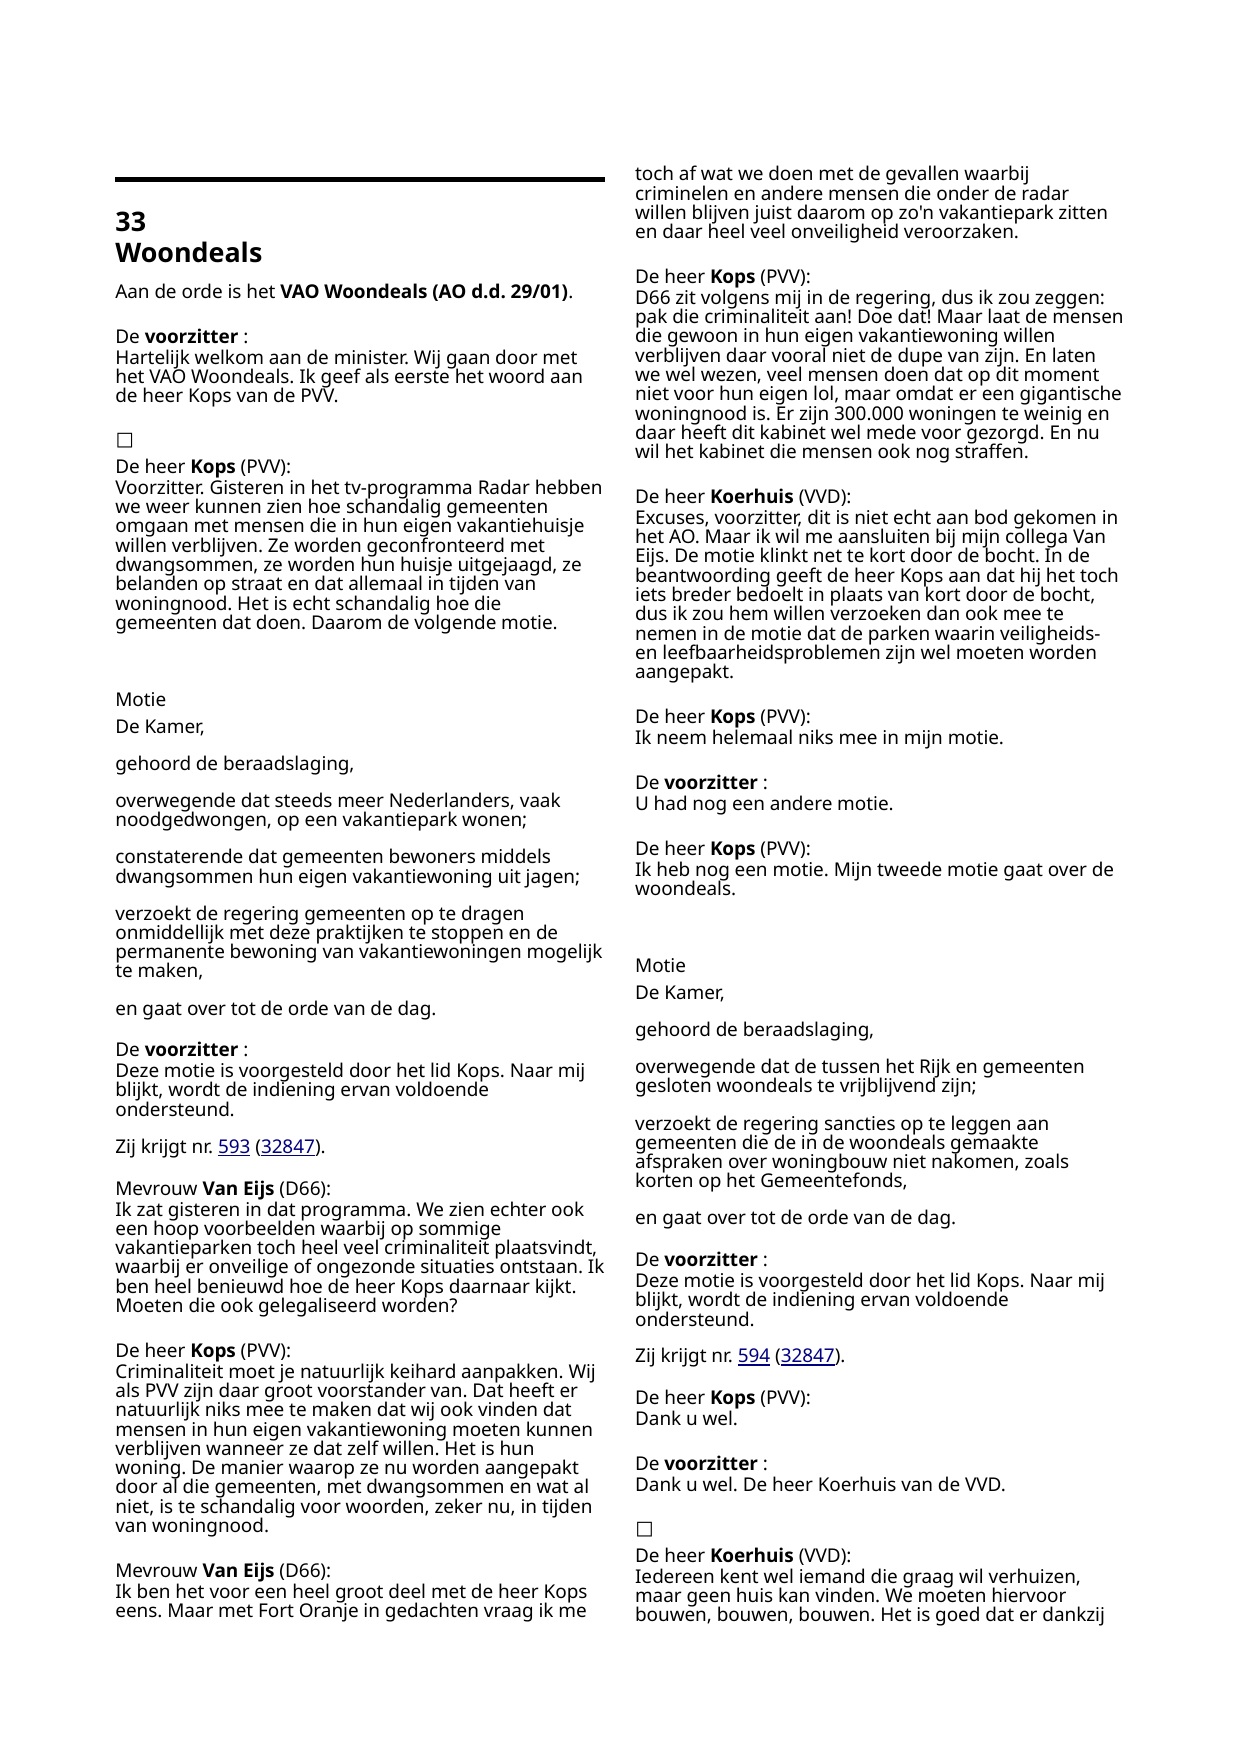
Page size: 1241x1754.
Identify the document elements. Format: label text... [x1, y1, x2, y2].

text U had nog een andere motie. [635, 795, 1125, 814]
text De heer Kops (PVV): [635, 835, 1125, 861]
text De heer Kops (PVV): [635, 263, 1125, 289]
text Dank u wel. [635, 1410, 1125, 1429]
text De heer Kops (PVV): [115, 1337, 605, 1363]
text 33 [115, 203, 605, 239]
text Aan de orde is het VAO Woondeals (AO d.d. 29/01). [115, 283, 605, 302]
text De voorzitter : [635, 769, 1125, 795]
text Motie [635, 953, 1125, 978]
text en gaat over tot de orde van de dag. [635, 1209, 1125, 1228]
text ⬜ [115, 427, 605, 453]
text Zij krijgt nr. 594 (32847). [635, 1347, 1125, 1367]
text constaterende dat gemeenten bewoners middels dwangsommen hun eigen vakantiewoning uit jagen; [115, 848, 605, 887]
text Ik heb nog een motie. Mijn tweede motie gaat over de woondeals. [635, 861, 1125, 899]
text De heer Koerhuis (VVD): [635, 1542, 1125, 1568]
text De heer Kops (PVV): [635, 703, 1125, 729]
text Hartelijk welkom aan de minister. Wij gaan door met het VAO Woondeals. Ik geef als eerste het woord aan de heer Kops van de PVV. [115, 349, 605, 407]
text ⬜ [635, 1516, 1125, 1542]
text overwegende dat de tussen het Rijk en gemeenten gesloten woondeals te vrijblijvend zijn; [635, 1058, 1125, 1097]
text De heer Kops (PVV): [635, 1384, 1125, 1410]
text Motie [115, 687, 605, 712]
text en gaat over tot de orde van de dag. [115, 999, 605, 1019]
text Criminaliteit moet je natuurlijk keihard aanpakken. Wij als PVV zijn daar groot voorstander van. Dat heeft er natuurlijk niks mee te maken dat wij ook vinden dat mensen in hun eigen vakantiewoning moeten kunnen verblijven wanneer ze dat zelf willen. Het is hun woning. De manier waarop ze nu worden aangepakt door al die gemeenten, met dwangsommen en wat al niet, is te schandalig voor woorden, zeker nu, in tijden van woningnood. [115, 1363, 605, 1536]
text overwegende dat steeds meer Nederlanders, vaak noodgedwongen, op een vakantiepark wonen; [115, 792, 605, 831]
text Ik ben het voor een heel groot deel met de heer Kops eens. Maar met Fort Oranje in gedachten vraag ik me [115, 1583, 605, 1621]
text gehoord de beraadslaging, [115, 755, 605, 774]
text Deze motie is voorgesteld door het lid Kops. Naar mij blijkt, wordt de indiening ervan voldoende ondersteund. [635, 1272, 1125, 1330]
text De voorzitter : [115, 323, 605, 349]
text Iedereen kent wel iemand die graag wil verhuizen, maar geen huis kan vinden. We moeten hiervoor bouwen, bouwen, bouwen. Het is goed dat er dankzij [635, 1568, 1125, 1626]
text De voorzitter : [115, 1036, 605, 1062]
text De Kamer, [635, 984, 1125, 1003]
text D66 zit volgens mij in de regering, dus ik zou zeggen: pak die criminaliteit aan! Doe dat! Maar laat de mensen die gewoon in hun eigen vakantiewoning willen verblijven daar vooral niet de dupe van zijn. En laten we wel wezen, veel mensen doen dat op dit moment niet voor hun eigen lol, maar omdat er een gigantische woningnood is. Er zijn 300.000 woningen te weinig en daar heeft dit kabinet wel mede voor gezorgd. En nu wil het kabinet die mensen ook nog straffen. [635, 289, 1125, 462]
text Deze motie is voorgesteld door het lid Kops. Naar mij blijkt, wordt de indiening ervan voldoende ondersteund. [115, 1062, 605, 1120]
text De heer Kops (PVV): [115, 453, 605, 479]
text De heer Koerhuis (VVD): [635, 483, 1125, 509]
text verzoekt de regering sancties op te leggen aan gemeenten die de in de woondeals gemaakte afspraken over woningbouw niet nakomen, zoals korten op het Gemeentefonds, [635, 1114, 1125, 1192]
text Mevrouw Van Eijs (D66): [115, 1175, 605, 1201]
text Excuses, voorzitter, dit is niet echt aan bod gekomen in het AO. Maar ik wil me aansluiten bij mijn collega Van Eijs. De motie klinkt net te kort door de bocht. In de beantwoording geeft de heer Kops aan dat hij het toch iets breder bedoelt in plaats van kort door de bocht, dus ik zou hem willen verzoeken dan ook mee te nemen in de motie dat de parken waarin veiligheids- en leefbaarheidsproblemen zijn wel moeten worden aangepakt. [635, 509, 1125, 682]
text toch af wat we doen met de gevallen waarbij criminelen en andere mensen die onder de radar willen blijven juist daarom op zo'n vakantiepark zitten en daar heel veel onveiligheid veroorzaken. [635, 165, 1125, 242]
text Mevrouw Van Eijs (D66): [115, 1557, 605, 1583]
text Voorzitter. Gisteren in het tv-programma Radar hebben we weer kunnen zien hoe schandalig gemeenten omgaan met mensen die in hun eigen vakantiehuisje willen verblijven. Ze worden geconfronteerd met dwangsommen, ze worden hun huisje uitgejaagd, ze belanden op straat en dat allemaal in tijden van woningnood. Het is echt schandalig hoe die gemeenten dat doen. Daarom de volgende motie. [115, 479, 605, 633]
text De voorzitter : [635, 1246, 1125, 1272]
text De voorzitter : [635, 1450, 1125, 1476]
text verzoekt de regering gemeenten op te dragen onmiddellijk met deze praktijken te stoppen en de permanente bewoning van vakantiewoningen mogelijk te maken, [115, 905, 605, 982]
text Dank u wel. De heer Koerhuis van de VVD. [635, 1476, 1125, 1495]
text Ik neem helemaal niks mee in mijn motie. [635, 729, 1125, 748]
text Ik zat gisteren in dat programma. We zien echter ook een hoop voorbeelden waarbij op sommige vakantieparken toch heel veel criminaliteit plaatsvindt, waarbij er onveilige of ongezonde situaties ontstaan. Ik ben heel benieuwd hoe de heer Kops daarnaar kijkt. Moeten die ook gelegaliseerd worden? [115, 1201, 605, 1316]
text gehoord de beraadslaging, [635, 1021, 1125, 1041]
text De Kamer, [115, 718, 605, 737]
text Woondeals [115, 239, 605, 283]
text Zij krijgt nr. 593 (32847). [115, 1138, 605, 1157]
